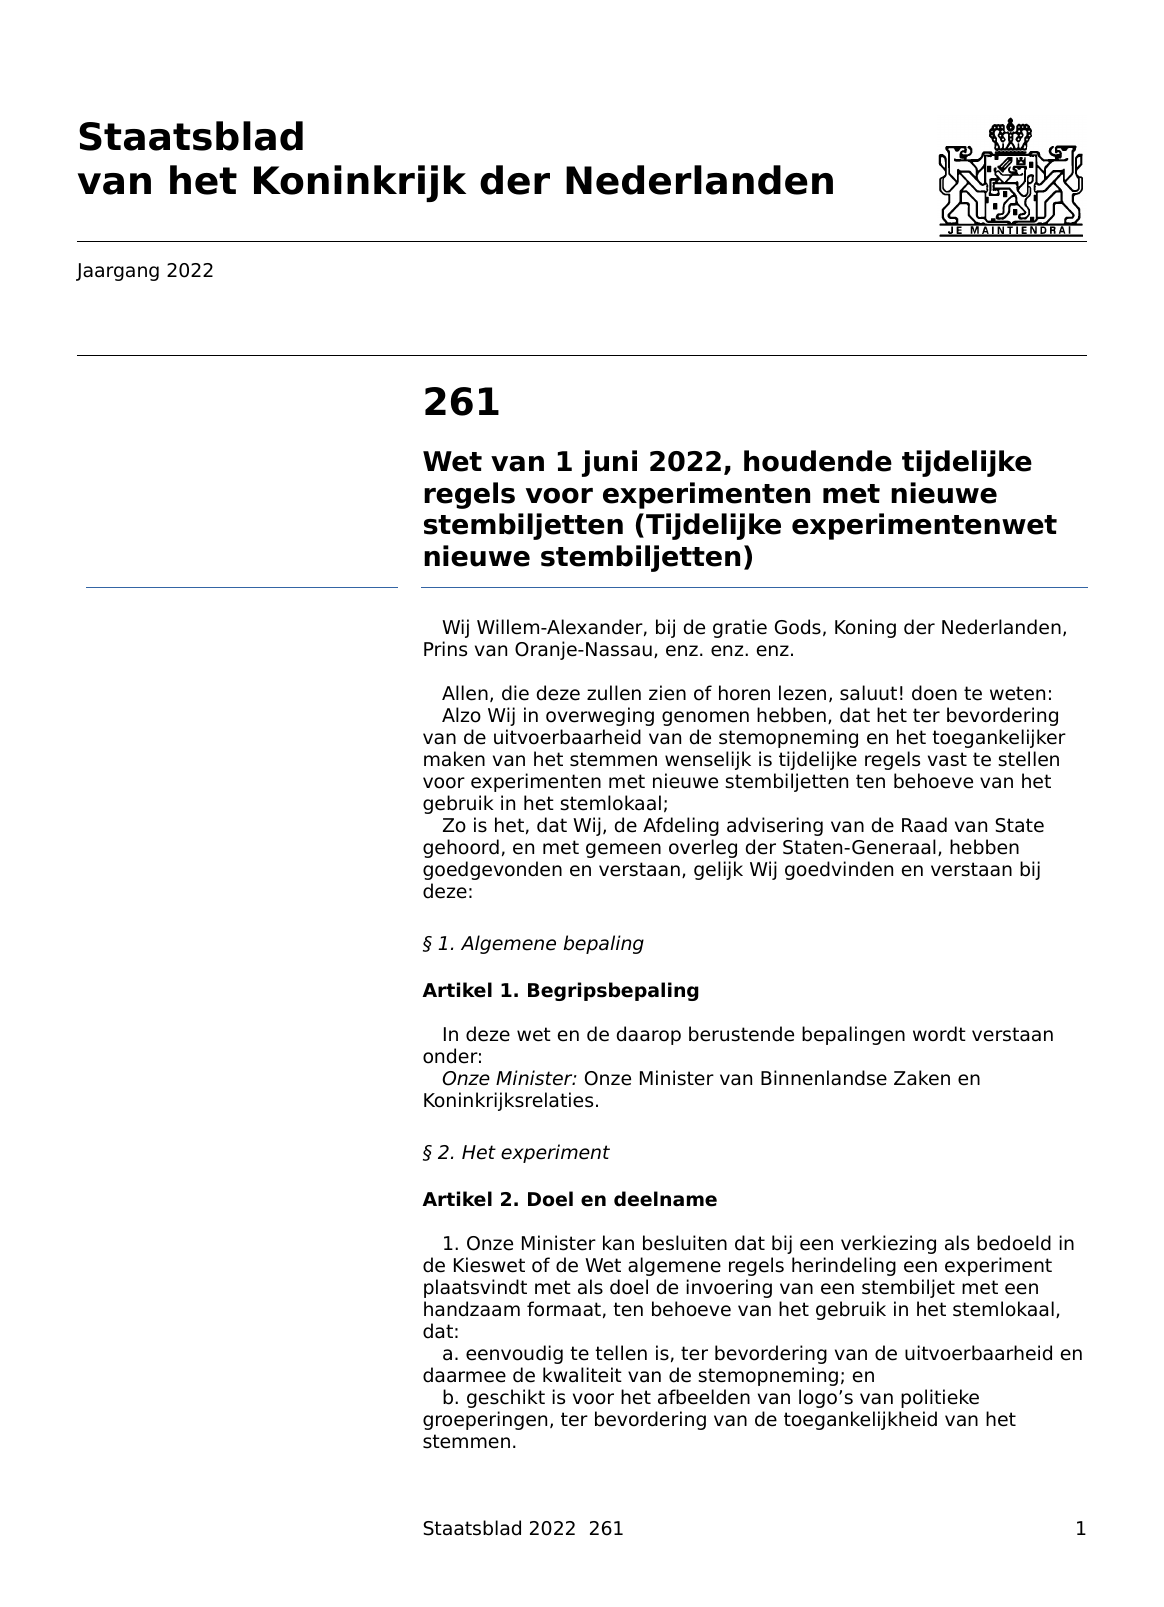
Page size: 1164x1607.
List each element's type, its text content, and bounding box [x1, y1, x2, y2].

text Onze Minister: Onze Minister van Binnenlandse Zaken en Koninkrijksrelaties. [422, 1068, 1087, 1112]
table_header Staatsblad van het Koninkrijk der Nederlanden [77, 100, 886, 241]
subtitle Artikel 1. Begripsbepaling [422, 980, 1087, 1002]
text 1. Onze Minister kan besluiten dat bij een verkiezing als bedoeld in de Kieswet of de Wet algemene regels herindeling een experiment plaatsvindt met als doel de invoering van een stembiljet met een handzaam formaat, ten behoeve van het gebruik in het stemlokaal, dat: [422, 1233, 1087, 1343]
subtitle Artikel 2. Doel en deelname [422, 1189, 1087, 1211]
text Allen, die deze zullen zien of horen lezen, saluut! doen te weten: [422, 683, 1087, 705]
text In deze wet en de daarop berustende bepalingen wordt verstaan onder: [422, 1024, 1087, 1068]
text Zo is het, dat Wij, de Afdeling advisering van de Raad van State gehoord, en met gemeen overleg der Staten-Generaal, hebben goedgevonden en verstaan, gelijk Wij goedvinden en verstaan bij deze: [422, 815, 1087, 903]
subtitle § 2. Het experiment [422, 1142, 1087, 1164]
subtitle 261 [422, 381, 1087, 424]
text b. geschikt is voor het afbeelden van logo’s van politieke groeperingen, ter bevordering van de toegankelijkheid van het stemmen. [422, 1387, 1087, 1453]
table_header [886, 100, 1087, 241]
text Wet van 1 juni 2022, houdende tijdelijke regels voor experimenten met nieuwe stembiljetten (Tijdelijke experimentenwet nieuwe stembiljetten) [422, 447, 1087, 573]
table_cell Jaargang 2022 [77, 242, 1087, 355]
text Alzo Wij in overweging genomen hebben, dat het ter bevordering van de uitvoerbaarheid van de stemopneming en het toegankelijker maken van het stemmen wenselijk is tijdelijke regels vast te stellen voor experimenten met nieuwe stembiljetten ten behoeve van het gebruik in het stemlokaal; [422, 705, 1087, 815]
text Wij Willem-Alexander, bij de gratie Gods, Koning der Nederlanden, Prins van Oranje-Nassau, enz. enz. enz. [422, 617, 1087, 661]
text a. eenvoudig te tellen is, ter bevordering van de uitvoerbaarheid en daarmee de kwaliteit van de stemopneming; en [422, 1343, 1087, 1387]
picture [936, 115, 1087, 240]
subtitle § 1. Algemene bepaling [422, 933, 1087, 955]
